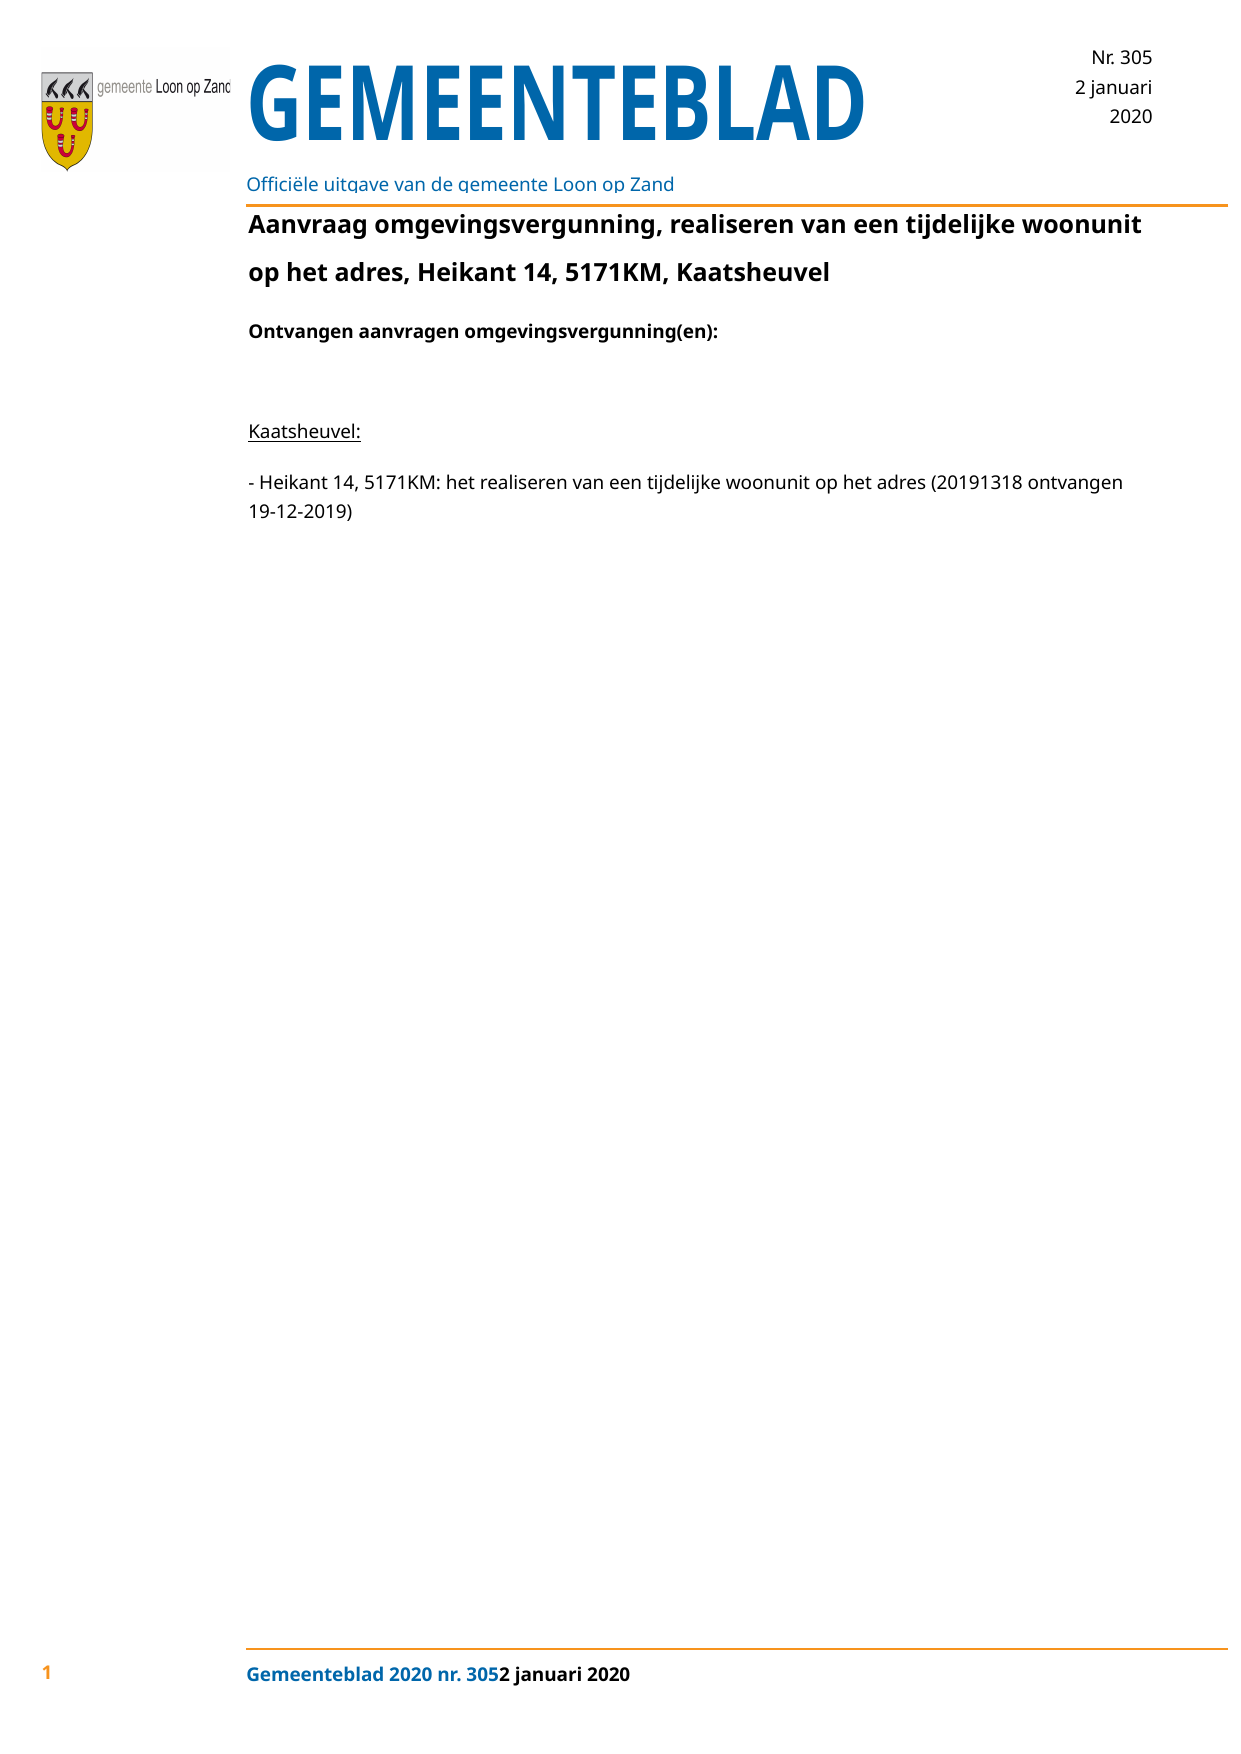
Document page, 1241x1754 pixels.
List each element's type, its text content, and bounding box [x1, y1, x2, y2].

picture [41, 47, 231, 172]
text Kaatsheuvel: [248, 419, 1152, 444]
text Ontvangen aanvragen omgevingsvergunning(en): [248, 318, 1152, 344]
text - Heikant 14, 5171KM: het realiseren van een tijdelijke woonunit op het adres (20191318 ontvangen 19-12-2019) [248, 469, 1152, 524]
text Aanvraag omgevingsvergunning, realiseren van een tijdelijke woonunit op het adres, Heikant 14, 5171KM, Kaatsheuvel [248, 207, 1152, 288]
